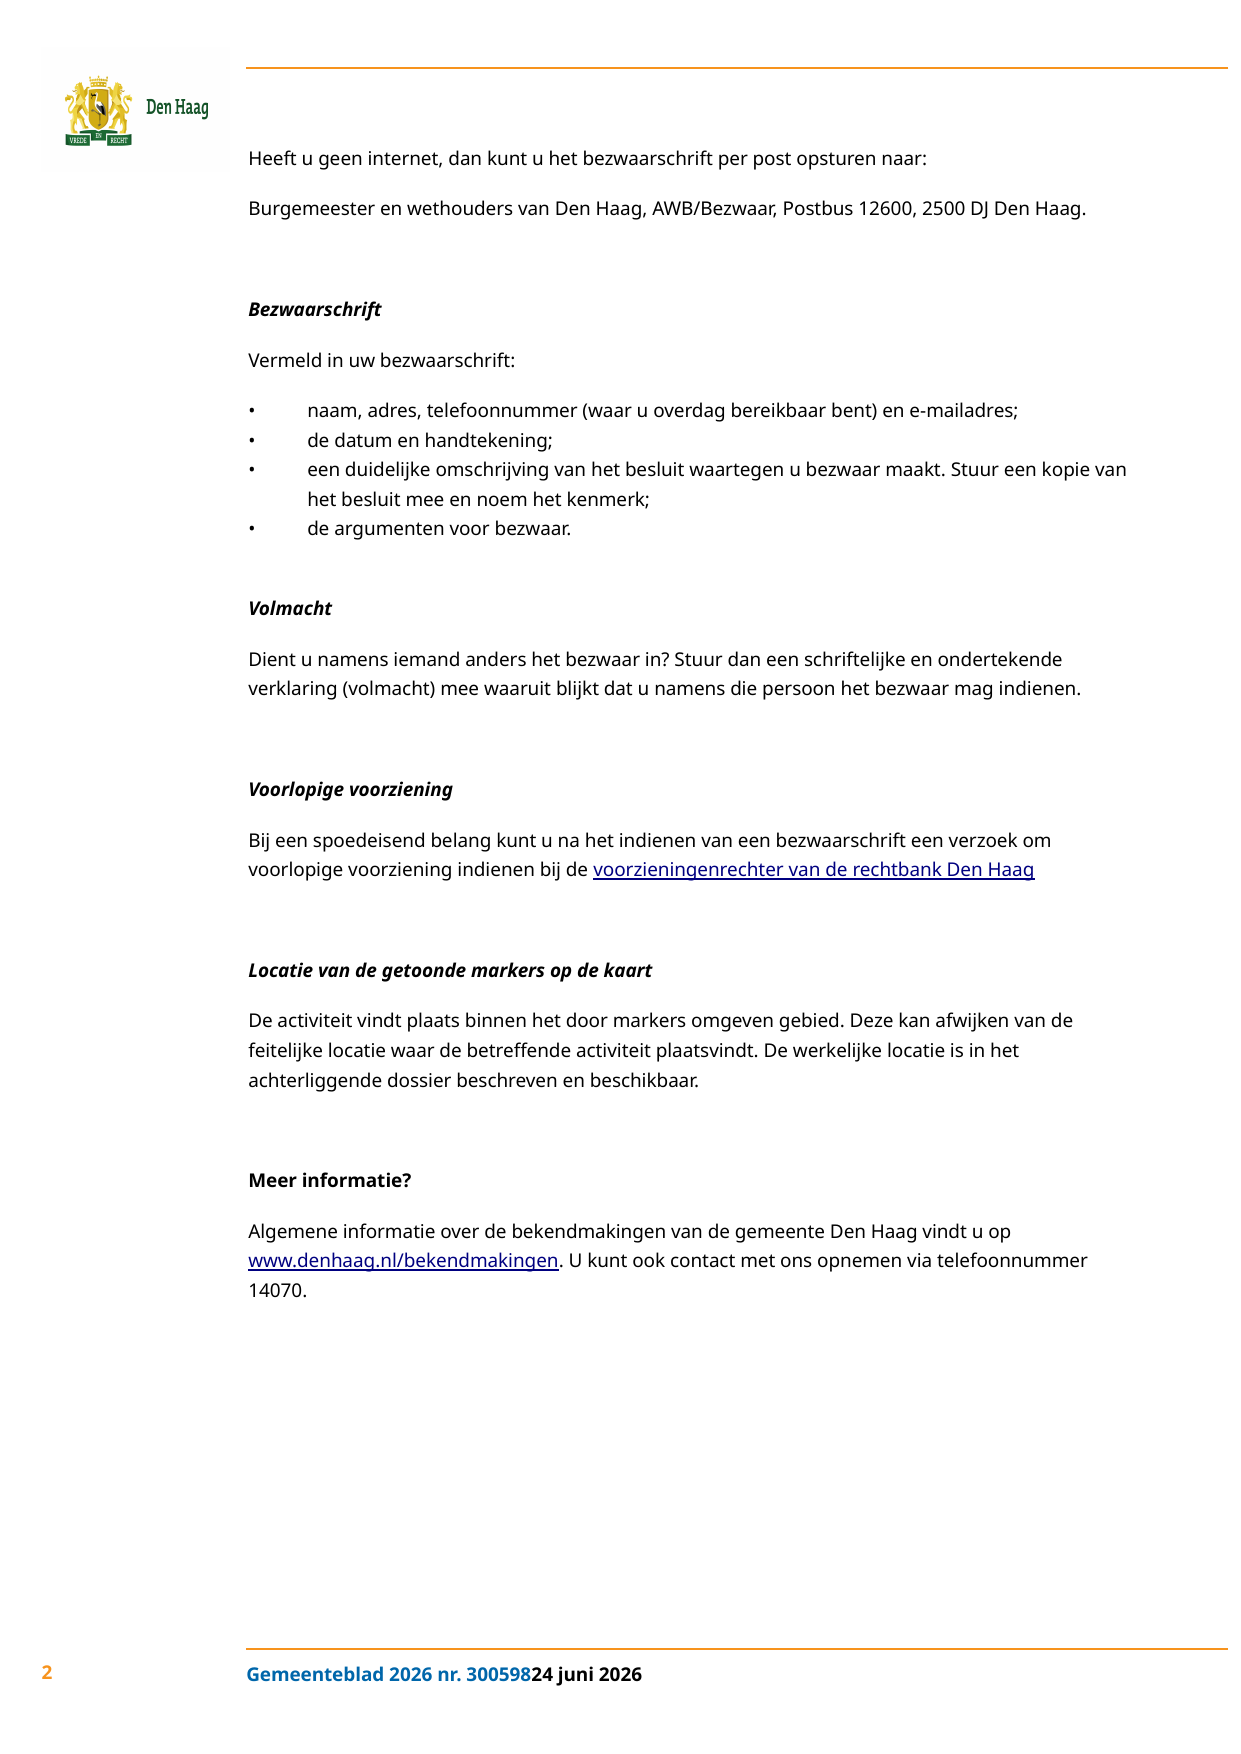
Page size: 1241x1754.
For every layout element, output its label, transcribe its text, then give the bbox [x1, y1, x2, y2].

list de argumenten voor bezwaar. [248, 516, 1152, 541]
text Bij een spoedeisend belang kunt u na het indienen van een bezwaarschrift een verzoek om voorlopige voorziening indienen bij de voorzieningenrechter van de rechtbank Den Haag [248, 827, 1152, 882]
text Vermeld in uw bezwaarschrift: [248, 347, 1152, 373]
text Meer informatie? [248, 1168, 1152, 1193]
list naam, adres, telefoonnummer (waar u overdag bereikbaar bent) en e-mailadres; [248, 397, 1152, 423]
text Heeft u geen internet, dan kunt u het bezwaarschrift per post opsturen naar: [248, 145, 1152, 171]
text Dient u namens iemand anders het bezwaar in? Stuur dan een schriftelijke en ondertekende verklaring (volmacht) mee waaruit blijkt dat u namens die persoon het bezwaar mag indienen. [248, 646, 1152, 701]
text Volmacht [248, 596, 1152, 621]
list een duidelijke omschrijving van het besluit waartegen u bezwaar maakt. Stuur een kopie van het besluit mee en noem het kenmerk; [248, 456, 1152, 512]
text Bezwaarschrift [248, 296, 1152, 322]
text Voorlopige voorziening [248, 776, 1152, 802]
list de datum en handtekening; [248, 427, 1152, 453]
text De activiteit vindt plaats binnen het door markers omgeven gebied. Deze kan afwijken van de feitelijke locatie waar de betreffende activiteit plaatsvindt. De werkelijke locatie is in het achterliggende dossier beschreven en beschikbaar. [248, 1008, 1152, 1093]
text Locatie van de getoonde markers op de kaart [248, 957, 1152, 983]
picture [41, 47, 231, 172]
text Burgemeester en wethouders van Den Haag, AWB/Bezwaar, Postbus 12600, 2500 DJ Den Haag. [248, 196, 1152, 221]
text Algemene informatie over de bekendmakingen van de gemeente Den Haag vindt u op www.denhaag.nl/bekendmakingen. U kunt ook contact met ons opnemen via telefoonnummer 14070. [248, 1218, 1152, 1303]
